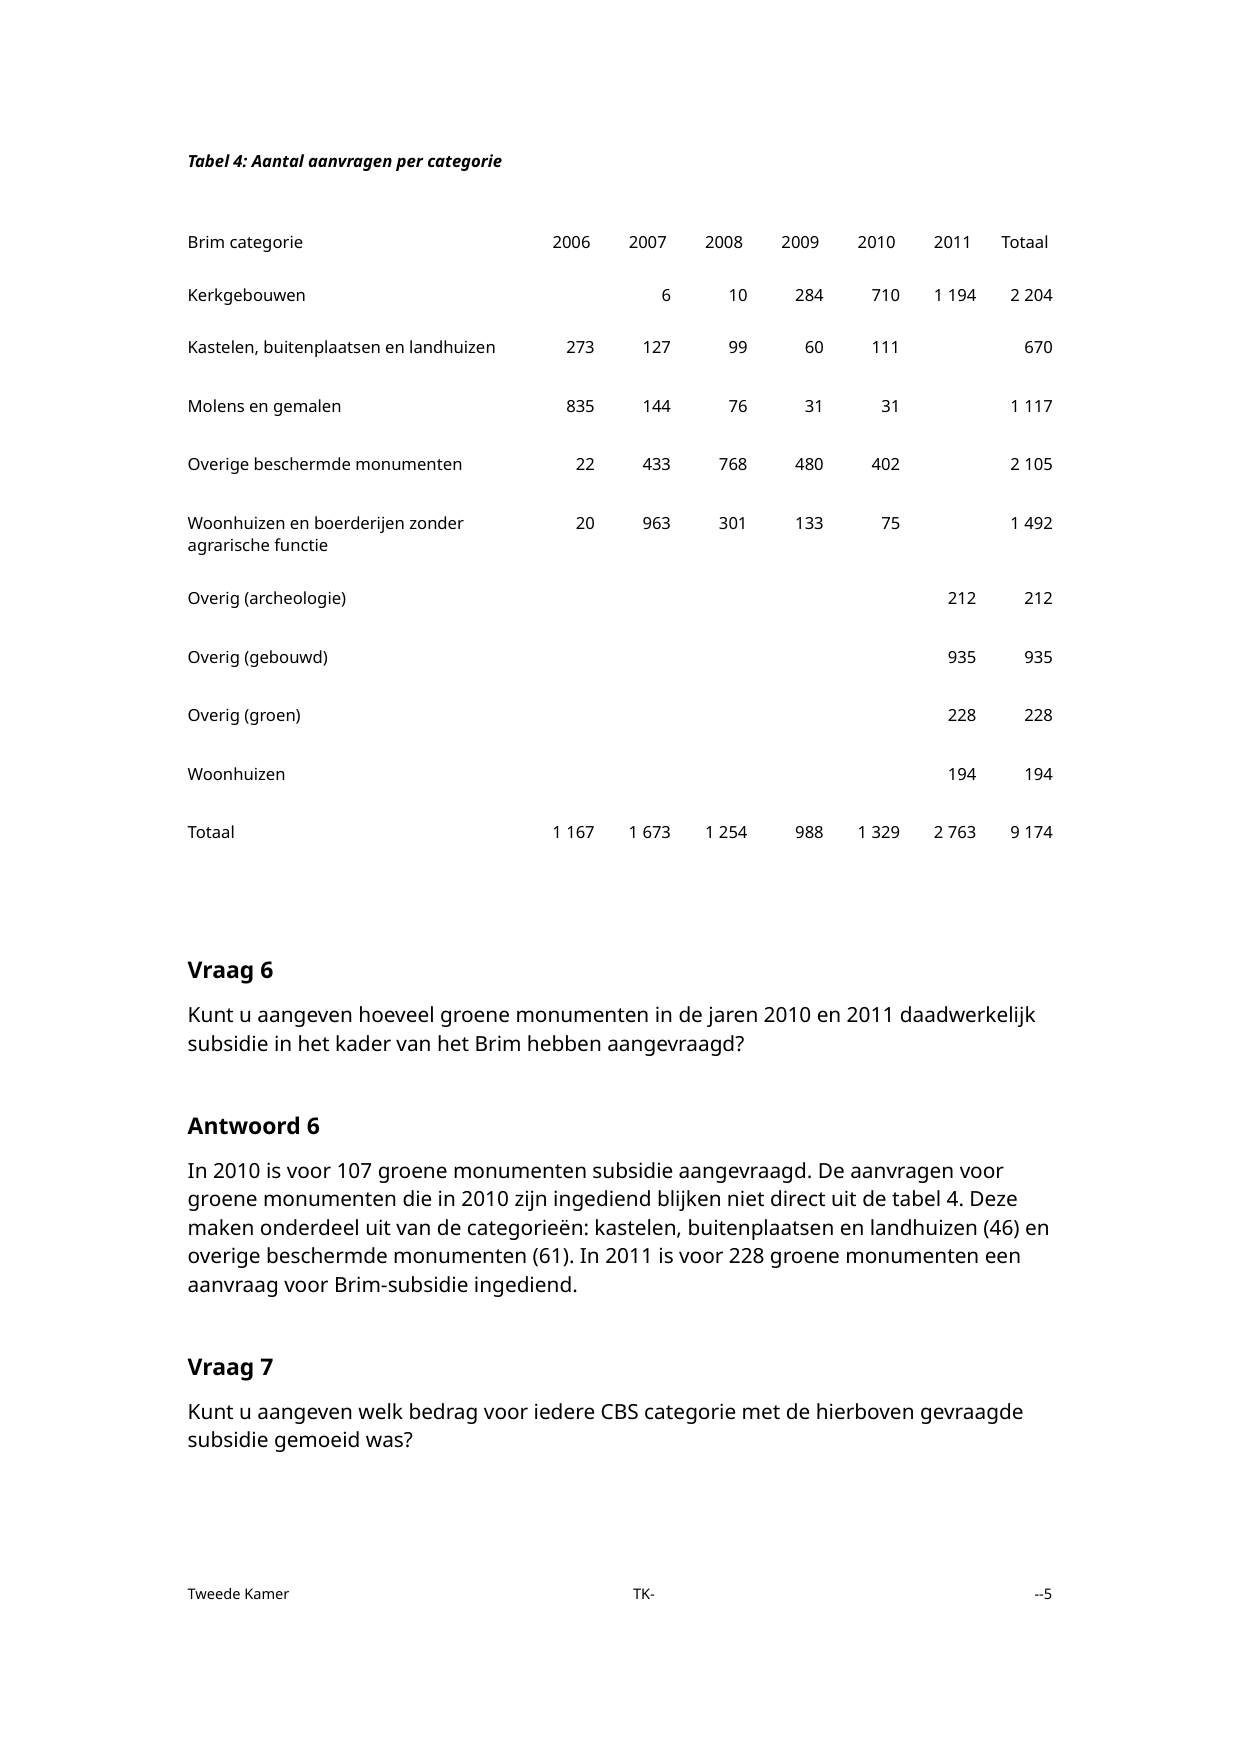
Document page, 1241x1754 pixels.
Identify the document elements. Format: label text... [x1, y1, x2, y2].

table_cell [824, 645, 900, 704]
table_cell 144 [595, 395, 671, 453]
text In 2010 is voor 107 groene monumenten subsidie aangevraagd. De aanvragen voor groene monumenten die in 2010 zijn ingediend blijken niet direct uit de tabel 4. Deze maken onderdeel uit van de categorieën: kastelen, buitenplaatsen en landhuizen (46) en overige beschermde monumenten (61). In 2011 is voor 228 groene monumenten een aanvraag voor Brim-subsidie ingediend. [187, 1156, 1053, 1298]
table_cell 768 [671, 453, 747, 511]
table_cell [824, 762, 900, 821]
table_cell Overige beschermde monumenten [188, 453, 518, 511]
table_cell [595, 645, 671, 704]
table_cell 6 [595, 283, 671, 336]
table_cell 60 [747, 336, 823, 394]
text Tabel 4: Aantal aanvragen per categorie [187, 150, 1053, 173]
table_cell [518, 283, 594, 336]
subtitle Vraag 7 [187, 1351, 1053, 1382]
table_cell [747, 645, 823, 704]
table_cell 9 174 [976, 821, 1053, 873]
table_cell 127 [595, 336, 671, 394]
table_header Brim categorie [188, 231, 518, 283]
table_cell 228 [900, 704, 976, 762]
table_cell [518, 645, 594, 704]
table_cell 2 105 [976, 453, 1053, 511]
table_cell [518, 704, 594, 762]
table_cell 988 [747, 821, 823, 873]
table_cell 284 [747, 283, 823, 336]
table_cell 1 492 [976, 511, 1053, 587]
text Kunt u aangeven hoeveel groene monumenten in de jaren 2010 en 2011 daadwerkelijk subsidie in het kader van het Brim hebben aangevraagd? [187, 1000, 1053, 1057]
table_cell [595, 704, 671, 762]
table_cell Woonhuizen en boerderijen zonder agrarische functie [188, 511, 518, 587]
table_cell 710 [824, 283, 900, 336]
table_cell [900, 395, 976, 453]
table_cell [671, 645, 747, 704]
table_header 2008 [671, 231, 747, 283]
table_cell 212 [900, 587, 976, 645]
subtitle Antwoord 6 [187, 1110, 1053, 1141]
table_cell [747, 704, 823, 762]
table_cell 194 [900, 762, 976, 821]
table_cell 111 [824, 336, 900, 394]
table_cell 935 [976, 645, 1053, 704]
table_cell 20 [518, 511, 594, 587]
table_cell Woonhuizen [188, 762, 518, 821]
table_cell 963 [595, 511, 671, 587]
table_cell 1 117 [976, 395, 1053, 453]
table_cell [824, 704, 900, 762]
table_cell [671, 762, 747, 821]
table_cell [747, 587, 823, 645]
table_cell 99 [671, 336, 747, 394]
table_header 2007 [595, 231, 671, 283]
table_cell 1 194 [900, 283, 976, 336]
table_cell 2 204 [976, 283, 1053, 336]
table_header 2011 [900, 231, 976, 283]
table_cell 835 [518, 395, 594, 453]
table_cell Overig (gebouwd) [188, 645, 518, 704]
table_cell [900, 453, 976, 511]
table_cell 402 [824, 453, 900, 511]
table_cell 935 [900, 645, 976, 704]
table_cell Overig (archeologie) [188, 587, 518, 645]
table_cell 2 763 [900, 821, 976, 873]
table_header 2006 [518, 231, 594, 283]
table_cell 301 [671, 511, 747, 587]
table_cell 194 [976, 762, 1053, 821]
table_cell 76 [671, 395, 747, 453]
table_cell [671, 587, 747, 645]
table_cell 133 [747, 511, 823, 587]
table_cell 670 [976, 336, 1053, 394]
table_cell Overig (groen) [188, 704, 518, 762]
table_cell 228 [976, 704, 1053, 762]
table_cell [747, 762, 823, 821]
table_cell 22 [518, 453, 594, 511]
table_cell [671, 704, 747, 762]
text Kunt u aangeven welk bedrag voor iedere CBS categorie met de hierboven gevraagde subsidie gemoeid was? [187, 1397, 1053, 1454]
table_cell 1 329 [824, 821, 900, 873]
table_cell 480 [747, 453, 823, 511]
table_cell 1 254 [671, 821, 747, 873]
table_cell 31 [747, 395, 823, 453]
table_cell [824, 587, 900, 645]
table_cell 10 [671, 283, 747, 336]
table_cell Kastelen, buitenplaatsen en landhuizen [188, 336, 518, 394]
table_cell Molens en gemalen [188, 395, 518, 453]
table_cell 1 167 [518, 821, 594, 873]
table_cell [518, 762, 594, 821]
table_cell [518, 587, 594, 645]
table_cell 433 [595, 453, 671, 511]
table_cell 212 [976, 587, 1053, 645]
table_cell Totaal [188, 821, 518, 873]
table_cell [595, 762, 671, 821]
table_header 2009 [747, 231, 823, 283]
table_cell 31 [824, 395, 900, 453]
table_cell [900, 511, 976, 587]
table_cell 273 [518, 336, 594, 394]
table_header Totaal [976, 231, 1053, 283]
table_cell 1 673 [595, 821, 671, 873]
table_cell 75 [824, 511, 900, 587]
table_cell Kerkgebouwen [188, 283, 518, 336]
table_header 2010 [824, 231, 900, 283]
table_cell [900, 336, 976, 394]
table_cell [595, 587, 671, 645]
subtitle Vraag 6 [187, 954, 1053, 985]
